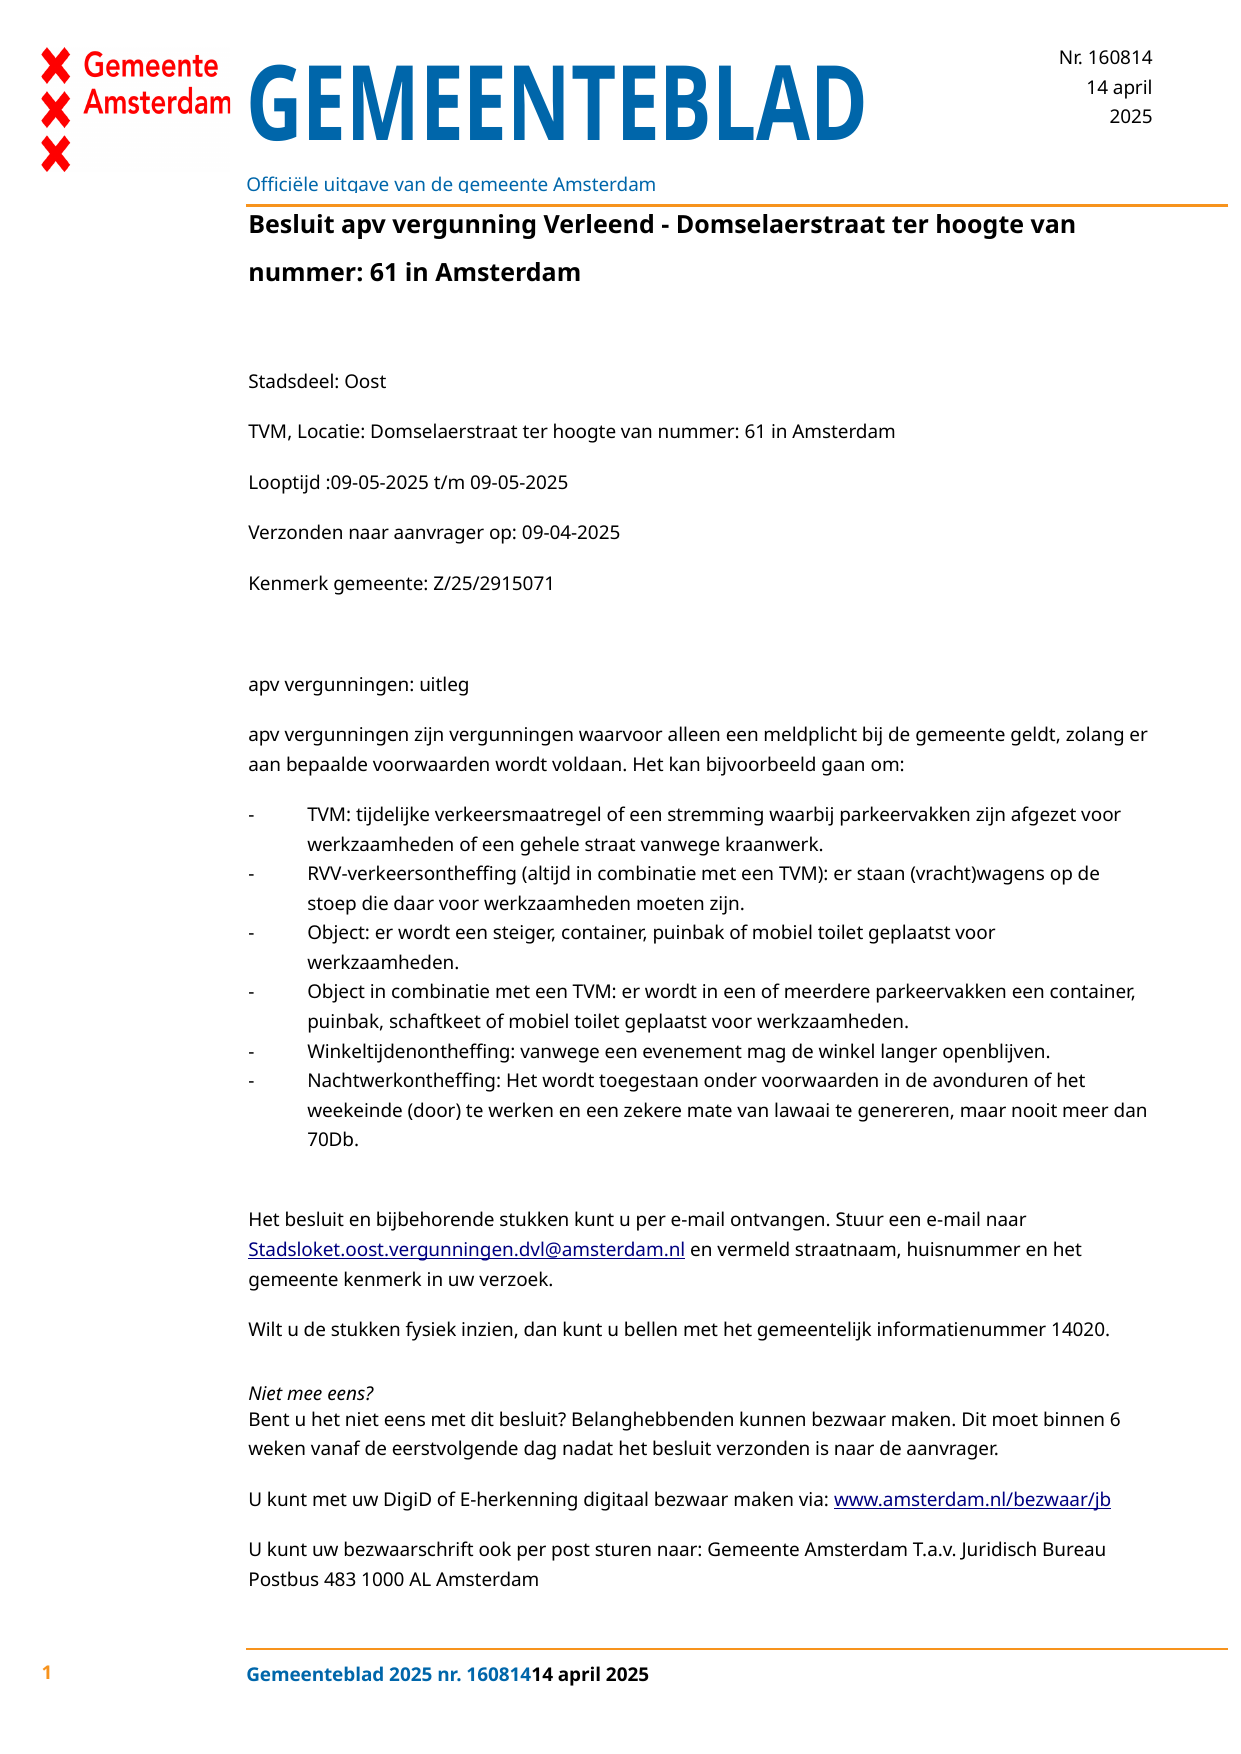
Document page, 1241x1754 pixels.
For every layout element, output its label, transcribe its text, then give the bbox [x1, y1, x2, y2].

text Besluit apv vergunning Verleend - Domselaerstraat ter hoogte van nummer: 61 in Amsterdam [248, 207, 1152, 288]
text U kunt met uw DigiD of E-herkenning digitaal bezwaar maken via: www.amsterdam.nl/bezwaar/jb [248, 1486, 1152, 1512]
list Nachtwerkontheffing: Het wordt toegestaan onder voorwaarden in de avonduren of het weekeinde (door) te werken en een zekere mate van lawaai te genereren, maar nooit meer dan 70Db. [248, 1067, 1152, 1152]
text Bent u het niet eens met dit besluit? Belanghebbenden kunnen bezwaar maken. Dit moet binnen 6 weken vanaf de eerstvolgende dag nadat het besluit verzonden is naar de aanvrager. [248, 1406, 1152, 1461]
list Object in combinatie met een TVM: er wordt in een of meerdere parkeervakken een container, puinbak, schaftkeet of mobiel toilet geplaatst voor werkzaamheden. [248, 979, 1152, 1034]
text Het besluit en bijbehorende stukken kunt u per e-mail ontvangen. Stuur een e-mail naar Stadsloket.oost.vergunningen.dvl@amsterdam.nl en vermeld straatnaam, huisnummer en het gemeente kenmerk in uw verzoek. [248, 1207, 1152, 1292]
text Looptijd :09-05-2025 t/m 09-05-2025 [248, 469, 1152, 495]
list Object: er wordt een steiger, container, puinbak of mobiel toilet geplaatst voor werkzaamheden. [248, 919, 1152, 975]
picture [41, 47, 231, 172]
text apv vergunningen zijn vergunningen waarvoor alleen een meldplicht bij de gemeente geldt, zolang er aan bepaalde voorwaarden wordt voldaan. Het kan bijvoorbeeld gaan om: [248, 721, 1152, 777]
text TVM, Locatie: Domselaerstraat ter hoogte van nummer: 61 in Amsterdam [248, 419, 1152, 444]
text apv vergunningen: uitleg [248, 671, 1152, 697]
list RVV-verkeersontheffing (altijd in combinatie met een TVM): er staan (vracht)wagens op de stoep die daar voor werkzaamheden moeten zijn. [248, 860, 1152, 916]
list Winkeltijdenontheffing: vanwege een evenement mag de winkel langer openblijven. [248, 1038, 1152, 1064]
text Verzonden naar aanvrager op: 09-04-2025 [248, 519, 1152, 545]
list TVM: tijdelijke verkeersmaatregel of een stremming waarbij parkeervakken zijn afgezet voor werkzaamheden of een gehele straat vanwege kraanwerk. [248, 801, 1152, 857]
text U kunt uw bezwaarschrift ook per post sturen naar: Gemeente Amsterdam T.a.v. Juridisch Bureau Postbus 483 1000 AL Amsterdam [248, 1536, 1152, 1592]
text Wilt u de stukken fysiek inzien, dan kunt u bellen met het gemeentelijk informatienummer 14020. [248, 1316, 1152, 1342]
text Stadsdeel: Oost [248, 368, 1152, 394]
text Kenmerk gemeente: Z/25/2915071 [248, 570, 1152, 596]
text Niet mee eens? [248, 1380, 1152, 1406]
